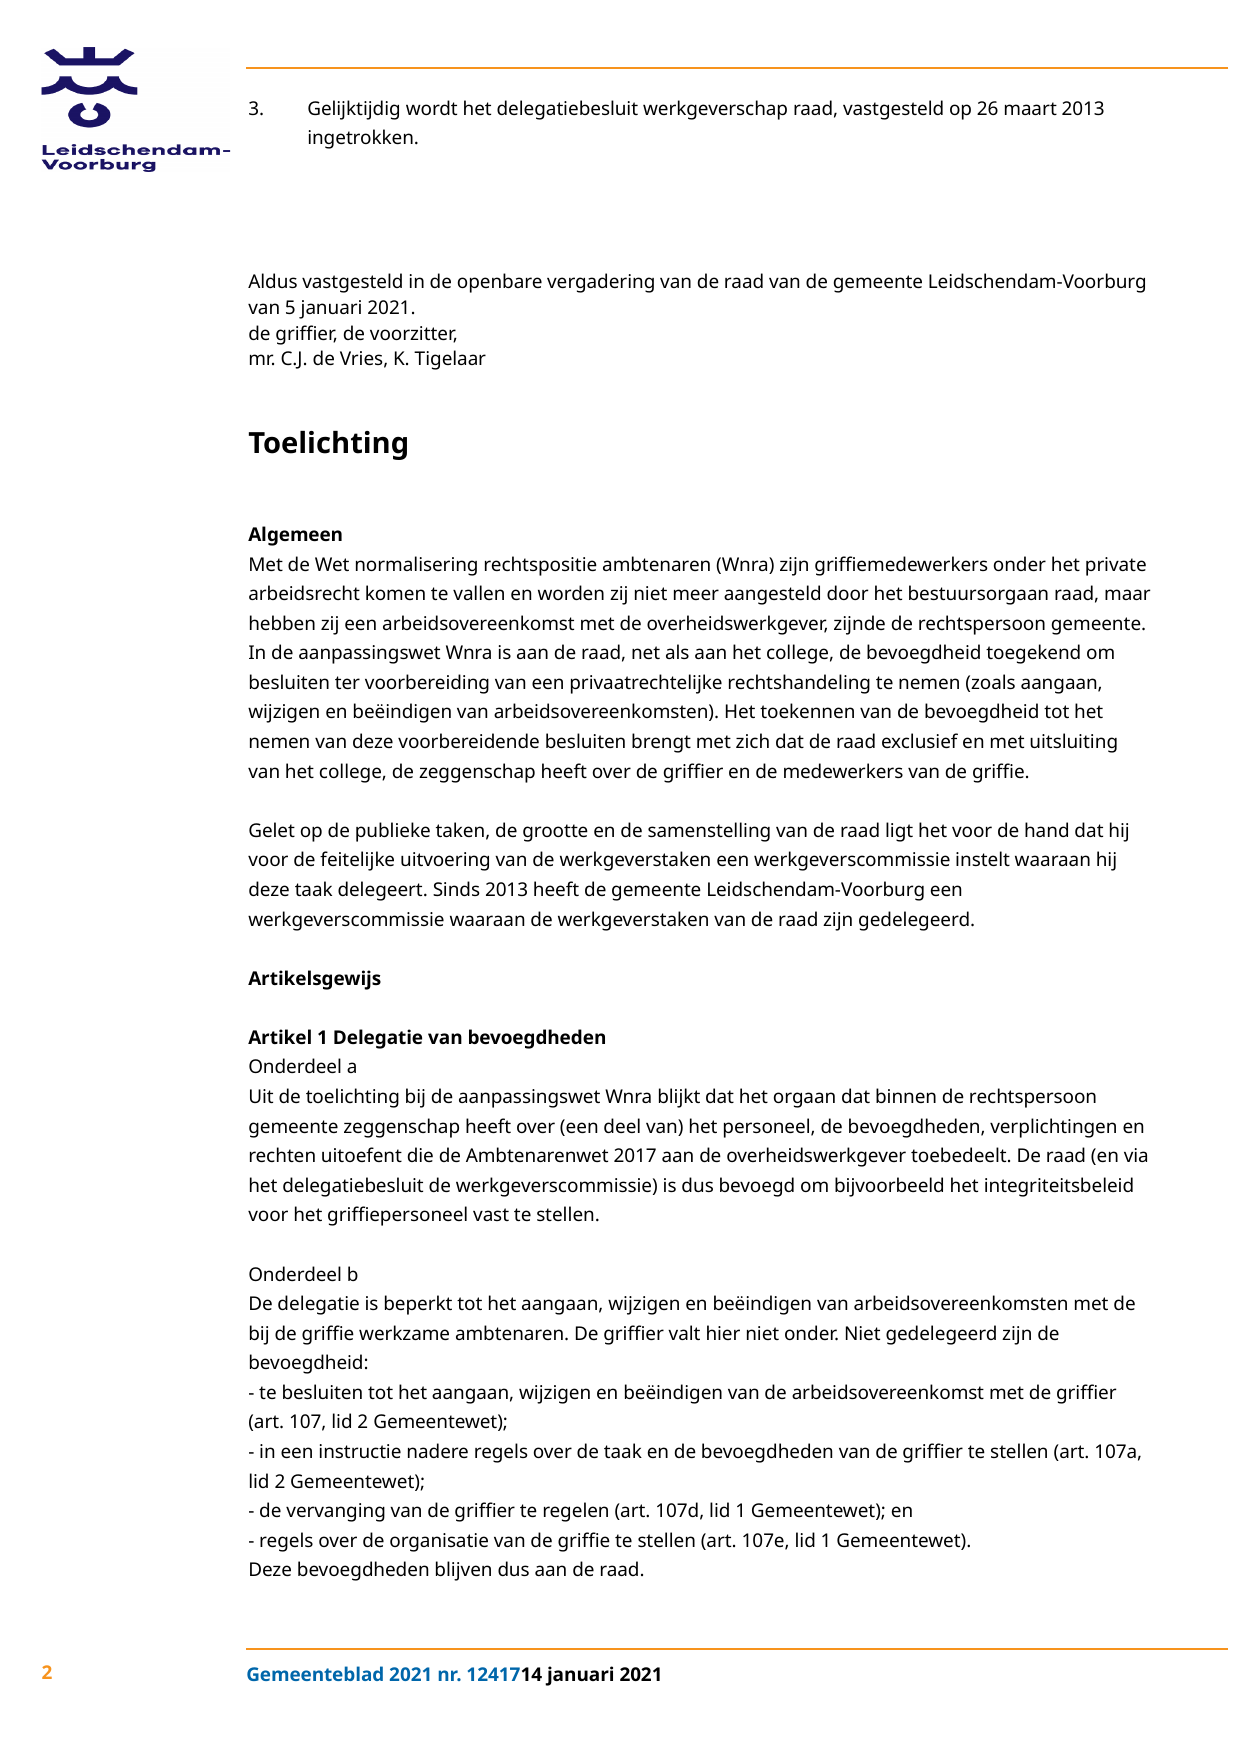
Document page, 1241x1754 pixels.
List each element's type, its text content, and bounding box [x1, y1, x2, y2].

text De delegatie is beperkt tot het aangaan, wijzigen en beëindigen van arbeidsovereenkomsten met de bij de griffie werkzame ambtenaren. De griffier valt hier niet onder. Niet gedelegeerd zijn de bevoegdheid: [248, 1290, 1152, 1375]
text Onderdeel a [248, 1054, 1152, 1079]
text Artikel 1 Delegatie van bevoegdheden [248, 1024, 1152, 1050]
picture [41, 47, 231, 172]
text - te besluiten tot het aangaan, wijzigen en beëindigen van de arbeidsovereenkomst met de griffier (art. 107, lid 2 Gemeentewet); [248, 1379, 1152, 1434]
text de griffier, de voorzitter, [248, 320, 1152, 346]
text Toelichting [248, 423, 1152, 462]
text Deze bevoegdheden blijven dus aan de raad. [248, 1557, 1152, 1582]
text Uit de toelichting bij de aanpassingswet Wnra blijkt dat het orgaan dat binnen de rechtspersoon gemeente zeggenschap heeft over (een deel van) het personeel, de bevoegdheden, verplichtingen en rechten uitoefent die de Ambtenarenwet 2017 aan de overheidswerkgever toebedeelt. De raad (en via het delegatiebesluit de werkgeverscommissie) is dus bevoegd om bijvoorbeeld het integriteitsbeleid voor het griffiepersoneel vast te stellen. [248, 1083, 1152, 1227]
text mr. C.J. de Vries, K. Tigelaar [248, 346, 1152, 371]
text Aldus vastgesteld in de openbare vergadering van de raad van de gemeente Leidschendam-Voorburg van 5 januari 2021. [248, 268, 1152, 320]
text Met de Wet normalisering rechtspositie ambtenaren (Wnra) zijn griffiemedewerkers onder het private arbeidsrecht komen te vallen en worden zij niet meer aangesteld door het bestuursorgaan raad, maar hebben zij een arbeidsovereenkomst met de overheidswerkgever, zijnde de rechtspersoon gemeente. In de aanpassingswet Wnra is aan de raad, net als aan het college, de bevoegdheid toegekend om besluiten ter voorbereiding van een privaatrechtelijke rechtshandeling te nemen (zoals aangaan, wijzigen en beëindigen van arbeidsovereenkomsten). Het toekennen van de bevoegdheid tot het nemen van deze voorbereidende besluiten brengt met zich dat de raad exclusief en met uitsluiting van het college, de zeggenschap heeft over de griffier en de medewerkers van de griffie. [248, 551, 1152, 784]
text Artikelsgewijs [248, 965, 1152, 991]
text - in een instructie nadere regels over de taak en de bevoegdheden van de griffier te stellen (art. 107a, lid 2 Gemeentewet); [248, 1438, 1152, 1494]
text - regels over de organisatie van de griffie te stellen (art. 107e, lid 1 Gemeentewet). [248, 1527, 1152, 1553]
list Gelijktijdig wordt het delegatiebesluit werkgeverschap raad, vastgesteld op 26 maart 2013 ingetrokken. [248, 95, 1152, 150]
text Gelet op de publieke taken, de grootte en de samenstelling van de raad ligt het voor de hand dat hij voor de feitelijke uitvoering van de werkgeverstaken een werkgeverscommissie instelt waaraan hij deze taak delegeert. Sinds 2013 heeft de gemeente Leidschendam-Voorburg een werkgeverscommissie waaraan de werkgeverstaken van de raad zijn gedelegeerd. [248, 817, 1152, 932]
text - de vervanging van de griffier te regelen (art. 107d, lid 1 Gemeentewet); en [248, 1497, 1152, 1523]
text Algemeen [248, 521, 1152, 547]
text Onderdeel b [248, 1261, 1152, 1287]
